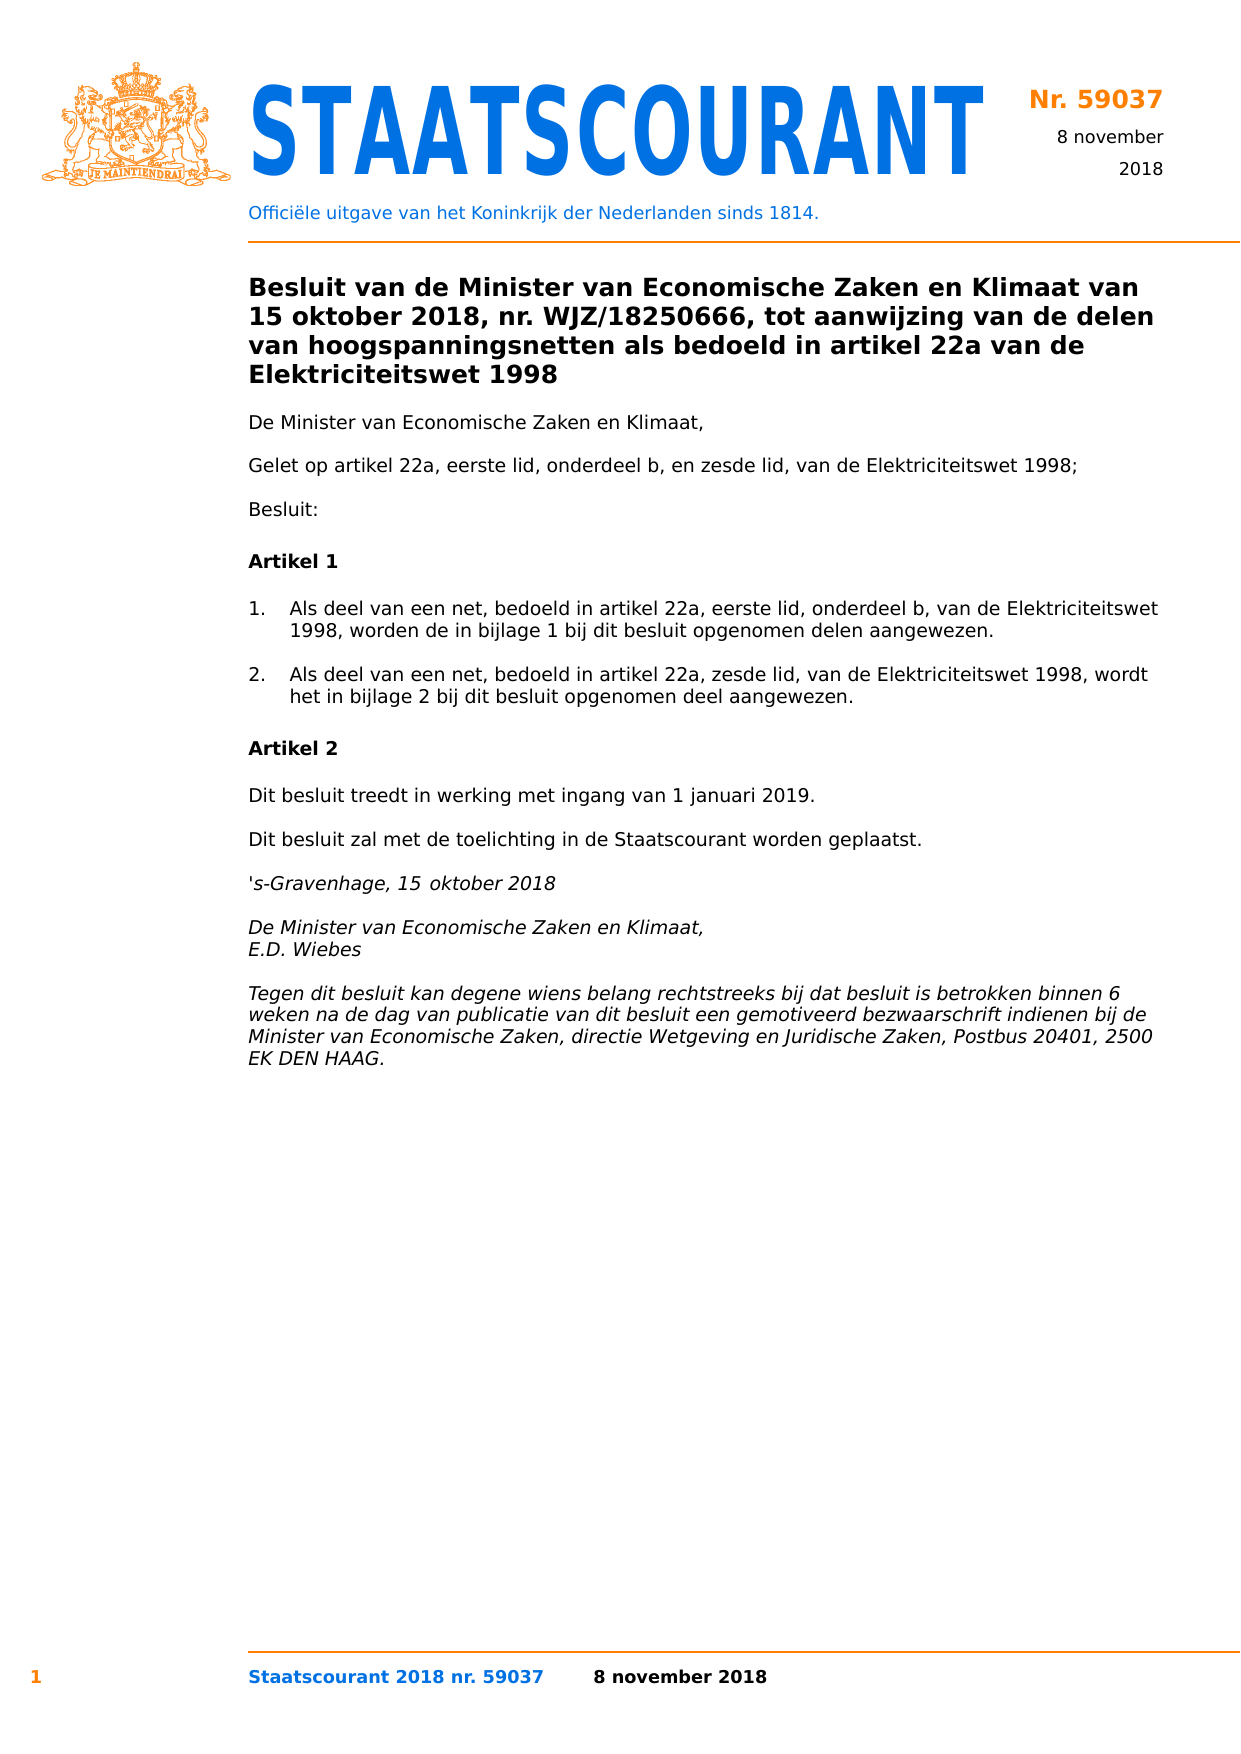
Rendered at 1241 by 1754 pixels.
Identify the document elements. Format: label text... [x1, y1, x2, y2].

subtitle Artikel 2 [248, 738, 1163, 760]
text 's-Gravenhage, 15 oktober 2018 [248, 873, 1163, 895]
table_header STAATSCOURANT [248, 62, 998, 203]
table_cell Officiële uitgave van het Koninkrijk der Nederlanden sinds 1814. [248, 203, 1240, 241]
table_header [25, 62, 248, 241]
text Dit besluit treedt in werking met ingang van 1 januari 2019. [248, 785, 1163, 807]
subtitle Besluit van de Minister van Economische Zaken en Klimaat van 15 oktober 2018, nr. WJZ/18250666, tot aanwijzing van de delen van hoogspanningsnetten als bedoeld in artikel 22a van de Elektriciteitswet 1998 [248, 273, 1163, 390]
text 1. Als deel van een net, bedoeld in artikel 22a, eerste lid, onderdeel b, van de Elektriciteitswet 1998, worden de in bijlage 1 bij dit besluit opgenomen delen aangewezen. [248, 598, 1163, 642]
text De Minister van Economische Zaken en Klimaat, [248, 412, 1163, 433]
table_cell 8 november [998, 121, 1240, 153]
text Tegen dit besluit kan degene wiens belang rechtstreeks bij dat besluit is betrokken binnen 6 weken na de dag van publicatie van dit besluit een gemotiveerd bezwaarschrift indienen bij de Minister van Economische Zaken, directie Wetgeving en Juridische Zaken, Postbus 20401, 2500 EK DEN HAAG. [248, 982, 1163, 1070]
text Dit besluit zal met de toelichting in de Staatscourant worden geplaatst. [248, 829, 1163, 851]
picture [41, 62, 231, 186]
table_header Nr. 59037 [998, 62, 1240, 121]
table_cell 2018 [998, 153, 1240, 203]
text 2. Als deel van een net, bedoeld in artikel 22a, zesde lid, van de Elektriciteitswet 1998, wordt het in bijlage 2 bij dit besluit opgenomen deel aangewezen. [248, 664, 1163, 708]
text Gelet op artikel 22a, eerste lid, onderdeel b, en zesde lid, van de Elektriciteitswet 1998; [248, 455, 1163, 477]
text De Minister van Economische Zaken en Klimaat, E.D. Wiebes [248, 917, 1163, 961]
subtitle Artikel 1 [248, 551, 1163, 573]
text Besluit: [248, 499, 1163, 521]
